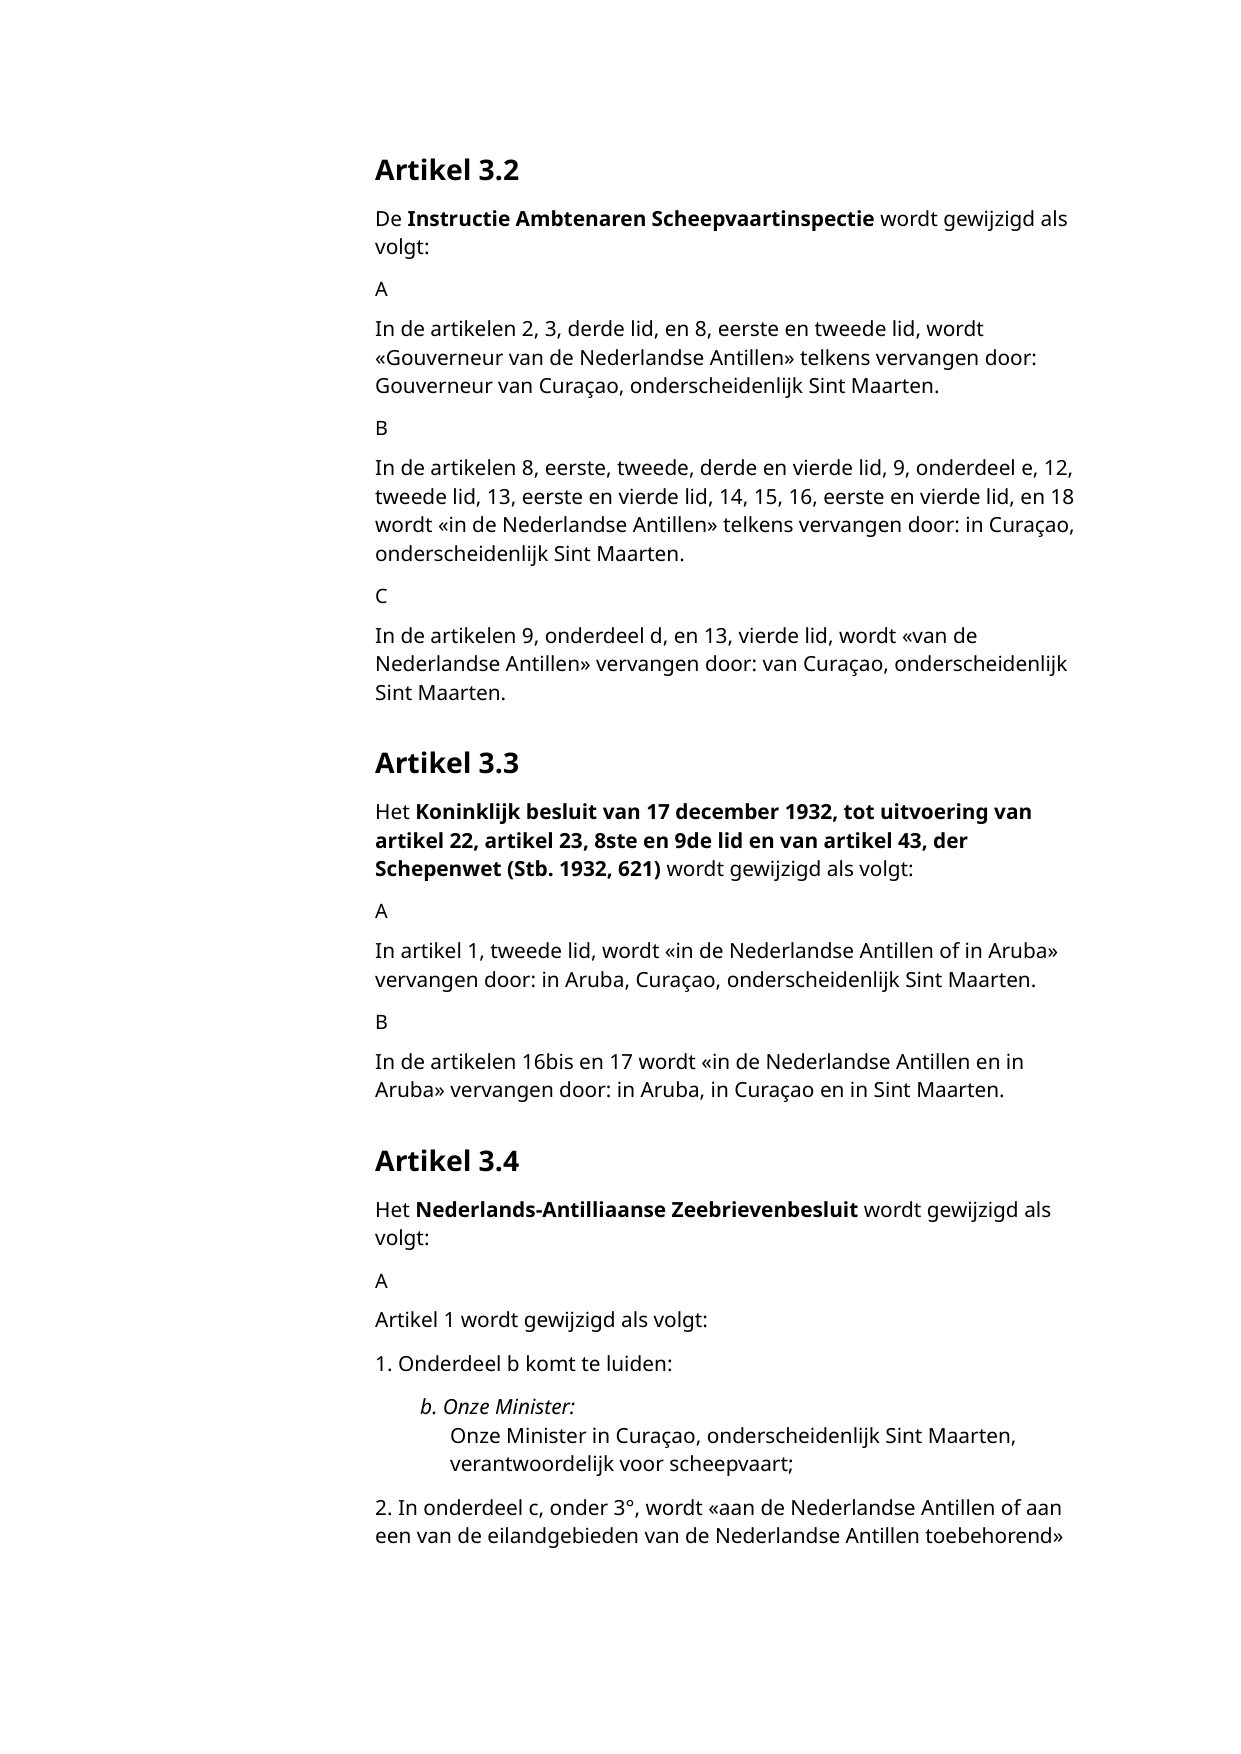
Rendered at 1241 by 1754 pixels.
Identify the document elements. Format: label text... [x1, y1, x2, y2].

text In de artikelen 8, eerste, tweede, derde en vierde lid, 9, onderdeel e, 12, tweede lid, 13, eerste en vierde lid, 14, 15, 16, eerste en vierde lid, en 18 wordt «in de Nederlandse Antillen» telkens vervangen door: in Curaçao, onderscheidenlijk Sint Maarten. [375, 453, 1090, 567]
text b. Onze Minister: [420, 1392, 1090, 1421]
text Artikel 1 wordt gewijzigd als volgt: [375, 1306, 1090, 1334]
text 1. Onderdeel b komt te luiden: [375, 1349, 1090, 1377]
text A [375, 1267, 1090, 1294]
text Onze Minister in Curaçao, onderscheidenlijk Sint Maarten, verantwoordelijk voor scheepvaart; [450, 1421, 1090, 1478]
text Het Nederlands-Antilliaanse Zeebrievenbesluit wordt gewijzigd als volgt: [375, 1195, 1090, 1252]
text A [375, 276, 1090, 302]
text B [375, 414, 1090, 442]
text B [375, 1008, 1090, 1035]
text In de artikelen 16bis en 17 wordt «in de Nederlandse Antillen en in Aruba» vervangen door: in Aruba, in Curaçao en in Sint Maarten. [375, 1047, 1090, 1104]
text 2. In onderdeel c, onder 3°, wordt «aan de Nederlandse Antillen of aan een van de eilandgebieden van de Nederlandse Antillen toebehorend» [375, 1493, 1090, 1550]
subtitle Artikel 3.2 [375, 150, 1090, 189]
subtitle Artikel 3.3 [375, 744, 1090, 782]
text C [375, 582, 1090, 609]
text A [375, 898, 1090, 924]
text In artikel 1, tweede lid, wordt «in de Nederlandse Antillen of in Aruba» vervangen door: in Aruba, Curaçao, onderscheidenlijk Sint Maarten. [375, 936, 1090, 993]
subtitle Artikel 3.4 [375, 1141, 1090, 1180]
text De Instructie Ambtenaren Scheepvaartinspectie wordt gewijzigd als volgt: [375, 204, 1090, 261]
text In de artikelen 2, 3, derde lid, en 8, eerste en tweede lid, wordt «Gouverneur van de Nederlandse Antillen» telkens vervangen door: Gouverneur van Curaçao, onderscheidenlijk Sint Maarten. [375, 314, 1090, 399]
text In de artikelen 9, onderdeel d, en 13, vierde lid, wordt «van de Nederlandse Antillen» vervangen door: van Curaçao, onderscheidenlijk Sint Maarten. [375, 621, 1090, 706]
text Het Koninklijk besluit van 17 december 1932, tot uitvoering van artikel 22, artikel 23, 8ste en 9de lid en van artikel 43, der Schepenwet (Stb. 1932, 621) wordt gewijzigd als volgt: [375, 797, 1090, 883]
